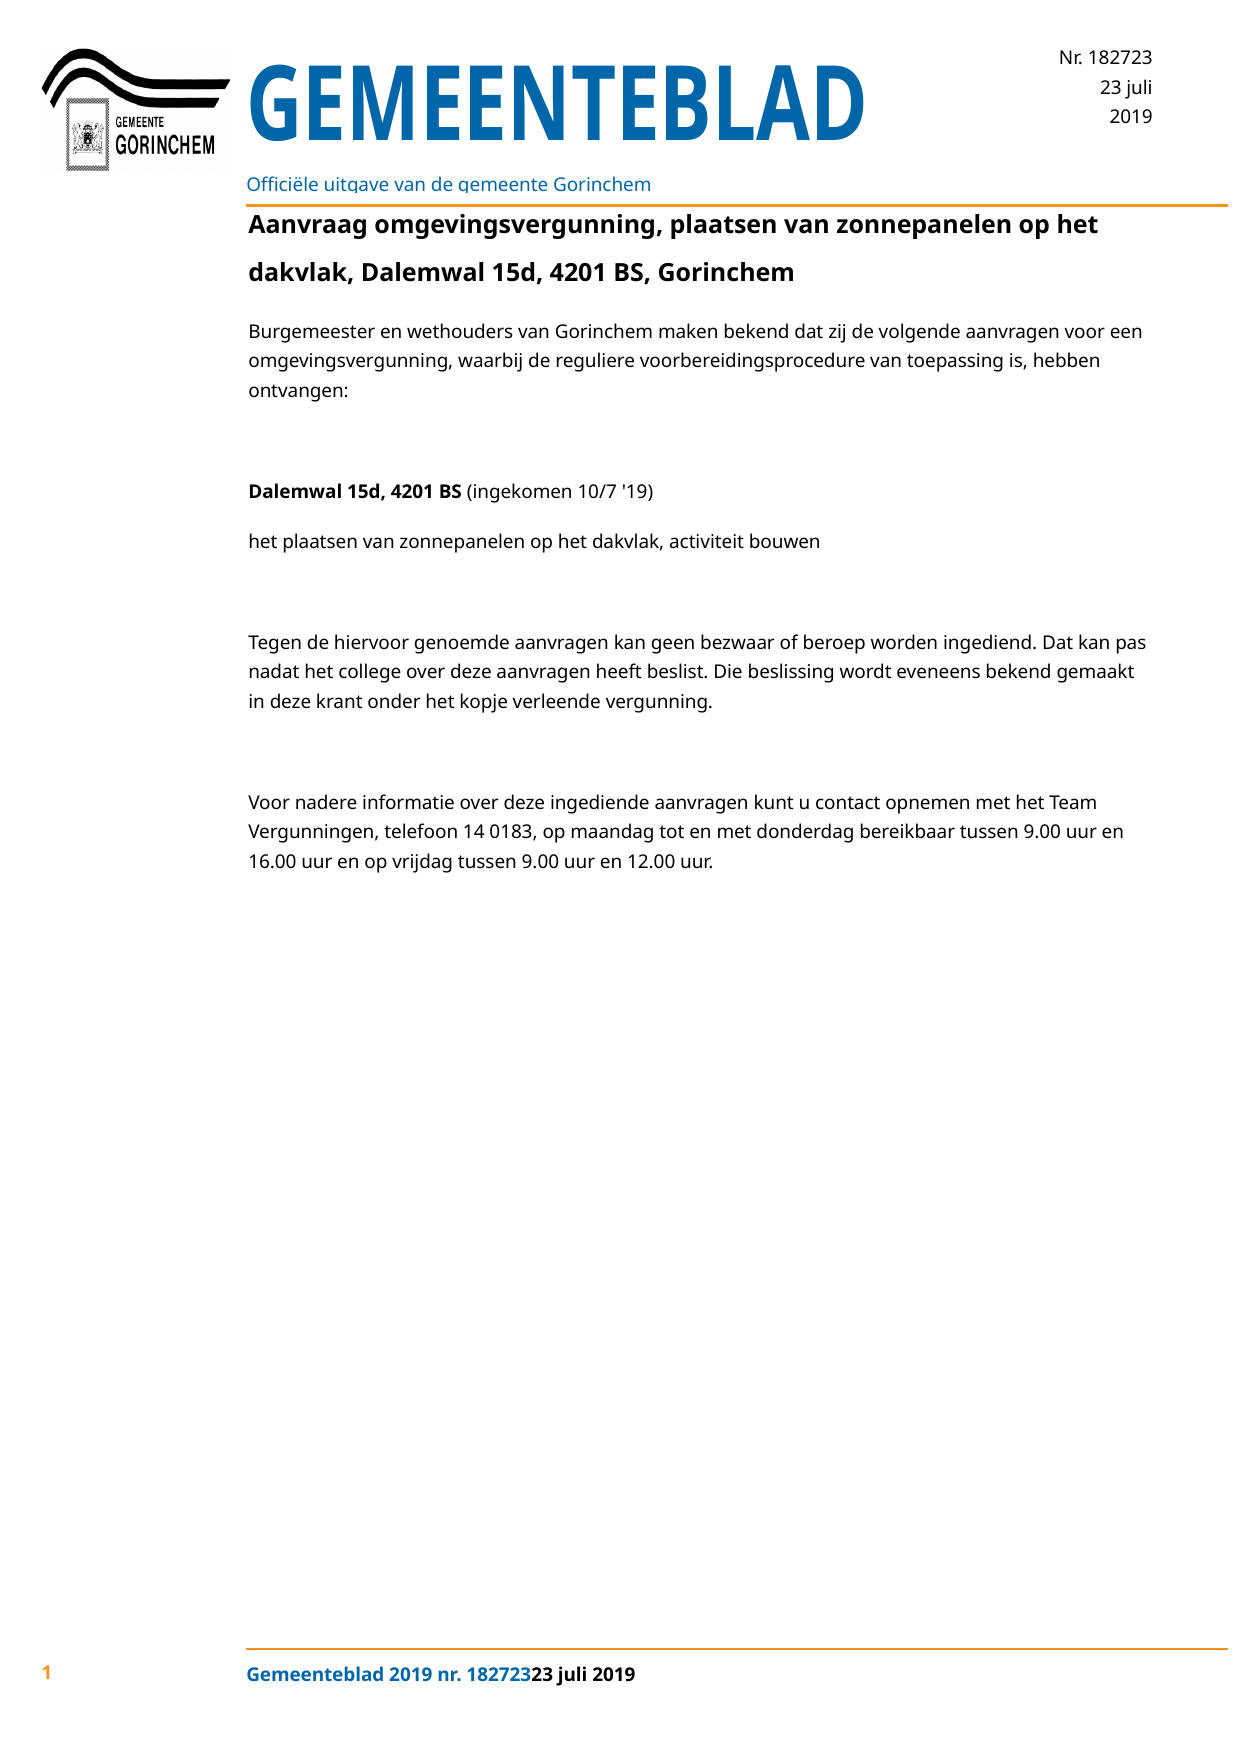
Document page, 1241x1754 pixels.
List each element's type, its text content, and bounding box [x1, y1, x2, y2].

text het plaatsen van zonnepanelen op het dakvlak, activiteit bouwen [248, 528, 1152, 554]
text Aanvraag omgevingsvergunning, plaatsen van zonnepanelen op het dakvlak, Dalemwal 15d, 4201 BS, Gorinchem [248, 207, 1152, 288]
picture [41, 47, 231, 172]
text Tegen de hiervoor genoemde aanvragen kan geen bezwaar of beroep worden ingediend. Dat kan pas nadat het college over deze aanvragen heeft beslist. Die beslissing wordt eveneens bekend gemaakt in deze krant onder het kopje verleende vergunning. [248, 629, 1152, 714]
text Dalemwal 15d, 4201 BS (ingekomen 10/7 '19) [248, 478, 1152, 504]
text Voor nadere informatie over deze ingediende aanvragen kunt u contact opnemen met het Team Vergunningen, telefoon 14 0183, op maandag tot en met donderdag bereikbaar tussen 9.00 uur en 16.00 uur en op vrijdag tussen 9.00 uur en 12.00 uur. [248, 789, 1152, 874]
text Burgemeester en wethouders van Gorinchem maken bekend dat zij de volgende aanvragen voor een omgevingsvergunning, waarbij de reguliere voorbereidingsprocedure van toepassing is, hebben ontvangen: [248, 318, 1152, 403]
